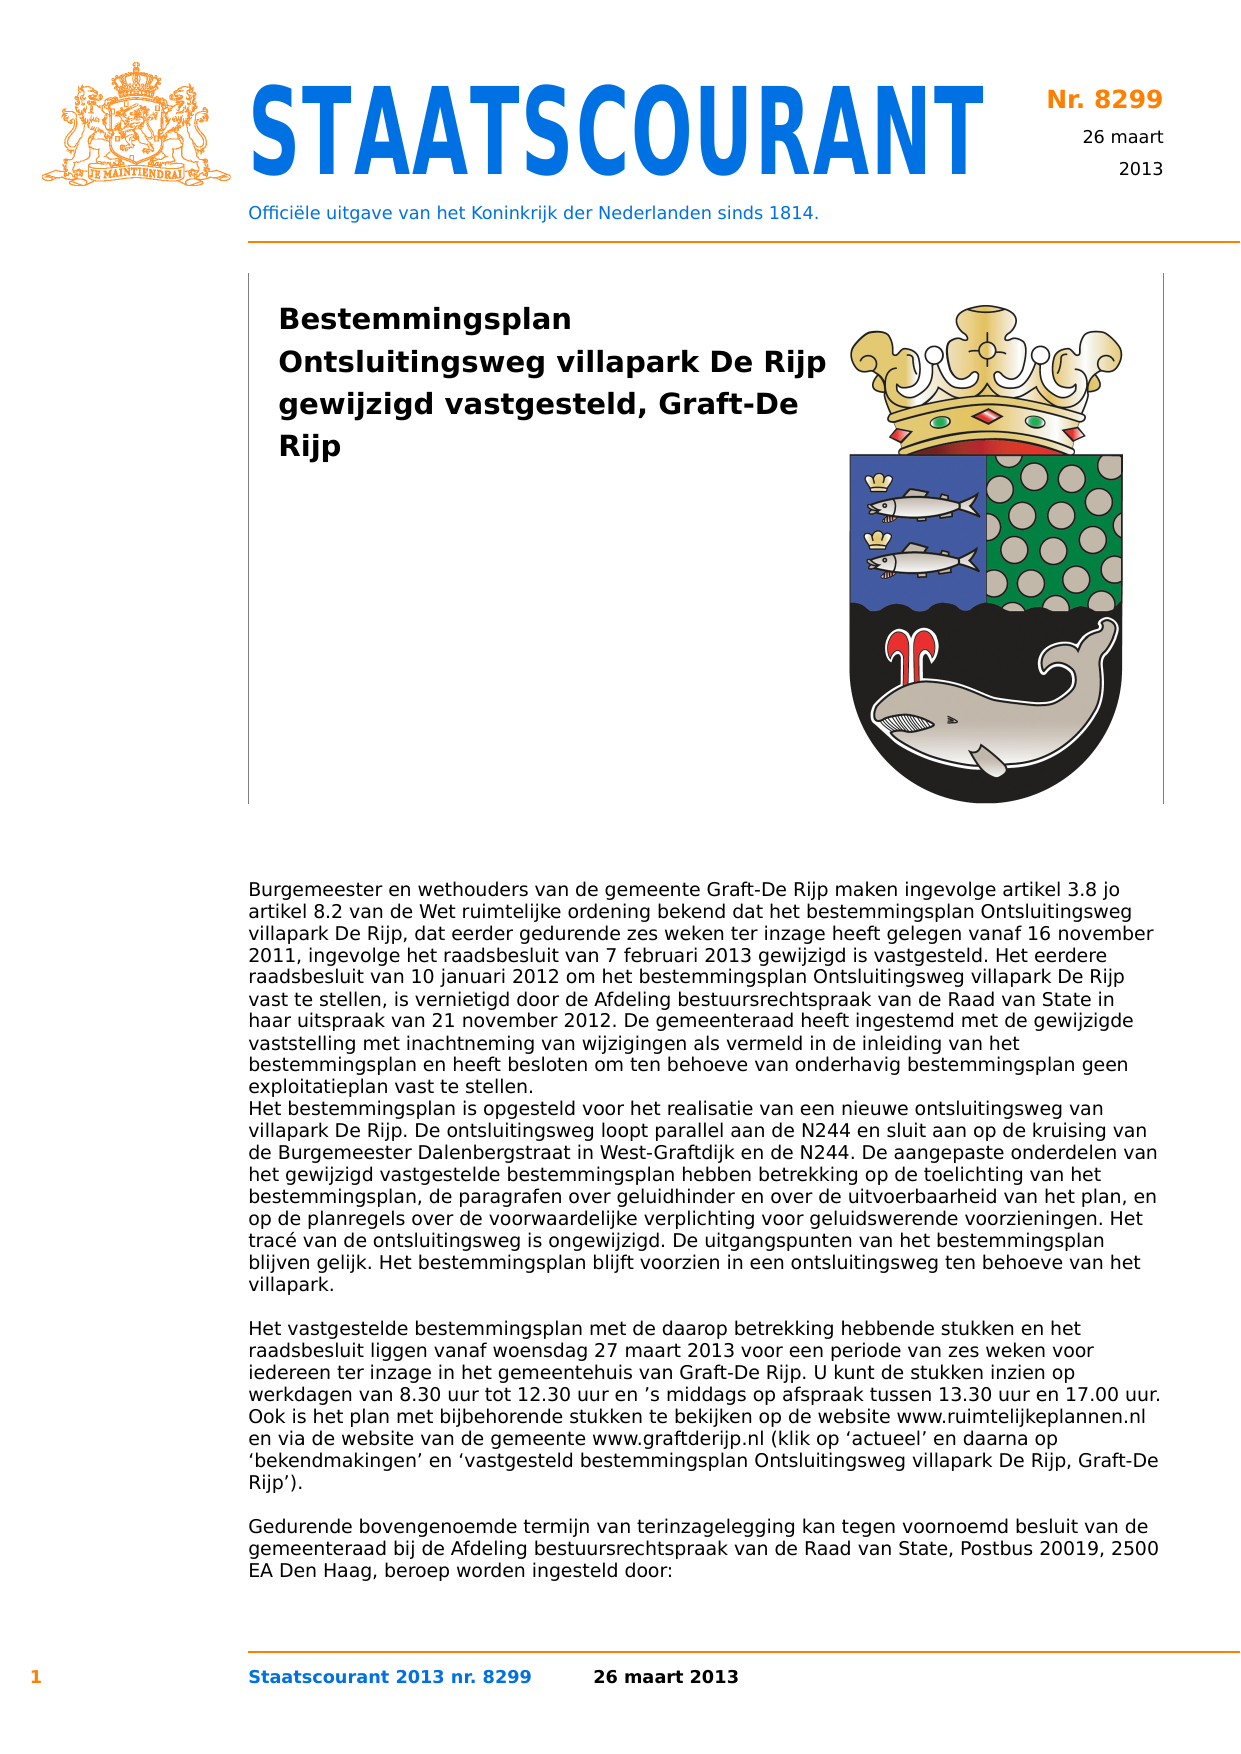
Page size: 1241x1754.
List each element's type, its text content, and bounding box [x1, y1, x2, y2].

text Gedurende bovengenoemde termijn van terinzagelegging kan tegen voornoemd besluit van de gemeenteraad bij de Afdeling bestuursrechtspraak van de Raad van State, Postbus 20019, 2500 EA Den Haag, beroep worden ingesteld door: [248, 1516, 1163, 1582]
text Het vastgestelde bestemmingsplan met de daarop betrekking hebbende stukken en het raadsbesluit liggen vanaf woensdag 27 maart 2013 voor een periode van zes weken voor iedereen ter inzage in het gemeentehuis van Graft-De Rijp. U kunt de stukken inzien op werkdagen van 8.30 uur tot 12.30 uur en ’s middags op afspraak tussen 13.30 uur en 17.00 uur. Ook is het plan met bijbehorende stukken te bekijken op de website www.ruimtelijkeplannen.nl en via de website van de gemeente www.graftderijp.nl (klik op ‘actueel’ en daarna op ‘bekendmakingen’ en ‘vastgesteld bestemmingsplan Ontsluitingsweg villapark De Rijp, Graft-De Rijp’). [248, 1318, 1163, 1494]
table_header STAATSCOURANT [248, 62, 998, 203]
text Het bestemmingsplan is opgesteld voor het realisatie van een nieuwe ontsluitingsweg van villapark De Rijp. De ontsluitingsweg loopt parallel aan de N244 en sluit aan op de kruising van de Burgemeester Dalenbergstraat in West-Graftdijk en de N244. De aangepaste onderdelen van het gewijzigd vastgestelde bestemmingsplan hebben betrekking op de toelichting van het bestemmingsplan, de paragrafen over geluidhinder en over de uitvoerbaarheid van het plan, en op de planregels over de voorwaardelijke verplichting voor geluidswerende voorzieningen. Het tracé van de ontsluitingsweg is ongewijzigd. De uitgangspunten van het bestemmingsplan blijven gelijk. Het bestemmingsplan blijft voorzien in een ontsluitingsweg ten behoeve van het villapark. [248, 1098, 1163, 1296]
table_header Nr. 8299 [998, 62, 1240, 121]
table_cell 26 maart [998, 121, 1240, 153]
picture [838, 302, 1134, 805]
text Burgemeester en wethouders van de gemeente Graft-De Rijp maken ingevolge artikel 3.8 jo artikel 8.2 van de Wet ruimtelijke ordening bekend dat het bestemmingsplan Ontsluitingsweg villapark De Rijp, dat eerder gedurende zes weken ter inzage heeft gelegen vanaf 16 november 2011, ingevolge het raadsbesluit van 7 februari 2013 gewijzigd is vastgesteld. Het eerdere raadsbesluit van 10 januari 2012 om het bestemmingsplan Ontsluitingsweg villapark De Rijp vast te stellen, is vernietigd door de Afdeling bestuursrechtspraak van de Raad van State in haar uitspraak van 21 november 2012. De gemeenteraad heeft ingestemd met de gewijzigde vaststelling met inachtneming van wijzigingen als vermeld in de inleiding van het bestemmingsplan en heeft besloten om ten behoeve van onderhavig bestemmingsplan geen exploitatieplan vast te stellen. [248, 878, 1163, 1098]
picture [41, 62, 231, 186]
subtitle Bestemmingsplan Ontsluitingsweg villapark De Rijp gewijzigd vastgesteld, Graft-De Rijp [249, 273, 1163, 804]
table_header [25, 62, 248, 241]
table_cell 2013 [998, 153, 1240, 203]
table_cell Officiële uitgave van het Koninkrijk der Nederlanden sinds 1814. [248, 203, 1240, 241]
